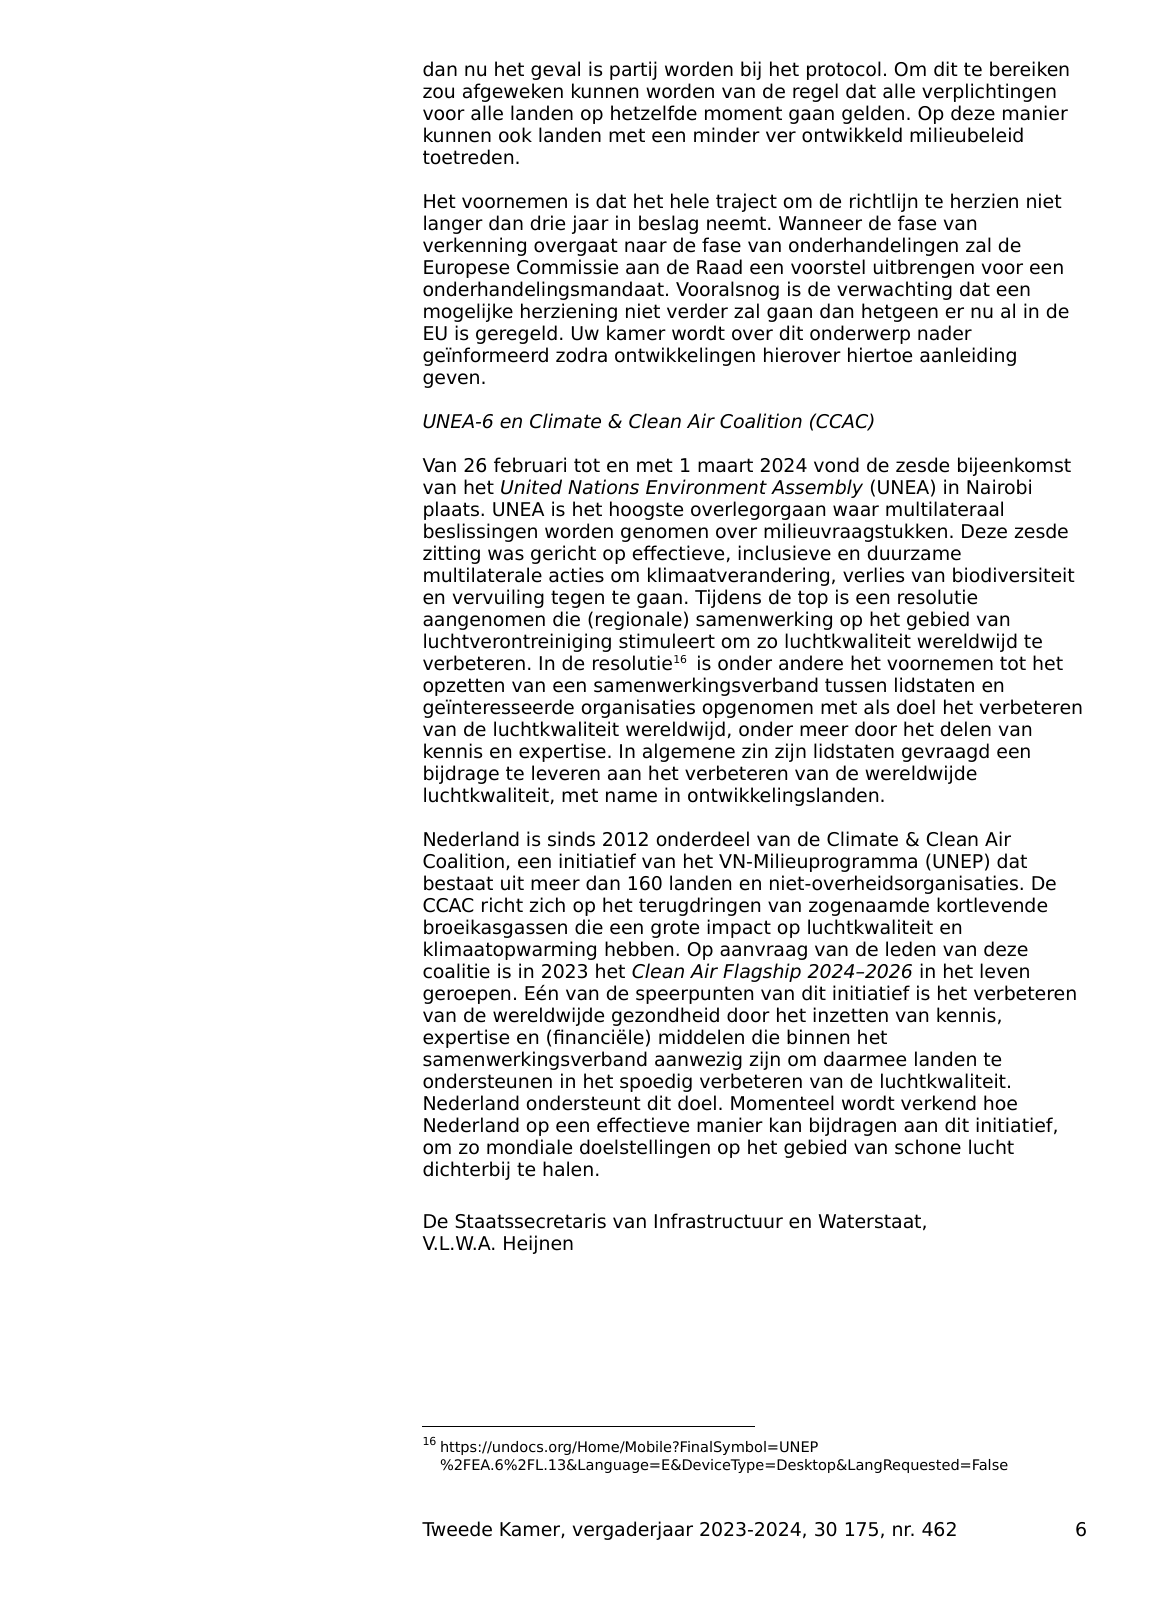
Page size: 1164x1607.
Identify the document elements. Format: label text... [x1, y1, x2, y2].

text De Staatssecretaris van Infrastructuur en Waterstaat, V.L.W.A. Heijnen [422, 1211, 1087, 1255]
text Van 26 februari tot en met 1 maart 2024 vond de zesde bijeenkomst van het United Nations Environment Assembly (UNEA) in Nairobi plaats. UNEA is het hoogste overlegorgaan waar multilateraal beslissingen worden genomen over milieuvraagstukken. Deze zesde zitting was gericht op effectieve, inclusieve en duurzame multilaterale acties om klimaatverandering, verlies van biodiversiteit en vervuiling tegen te gaan. Tijdens de top is een resolutie aangenomen die (regionale) samenwerking op het gebied van luchtverontreiniging stimuleert om zo luchtkwaliteit wereldwijd te verbeteren. In de resolutie is onder andere het voornemen tot het opzetten van een samenwerkingsverband tussen lidstaten en geïnteresseerde organisaties opgenomen met als doel het verbeteren van de luchtkwaliteit wereldwijd, onder meer door het delen van kennis en expertise. In algemene zin zijn lidstaten gevraagd een bijdrage te leveren aan het verbeteren van de wereldwijde luchtkwaliteit, met name in ontwikkelingslanden. [422, 455, 1087, 807]
text Het voornemen is dat het hele traject om de richtlijn te herzien niet langer dan drie jaar in beslag neemt. Wanneer de fase van verkenning overgaat naar de fase van onderhandelingen zal de Europese Commissie aan de Raad een voorstel uitbrengen voor een onderhandelingsmandaat. Vooralsnog is de verwachting dat een mogelijke herziening niet verder zal gaan dan hetgeen er nu al in de EU is geregeld. Uw kamer wordt over dit onderwerp nader geïnformeerd zodra ontwikkelingen hierover hiertoe aanleiding geven. [422, 191, 1087, 389]
text dan nu het geval is partij worden bij het protocol. Om dit te bereiken zou afgeweken kunnen worden van de regel dat alle verplichtingen voor alle landen op hetzelfde moment gaan gelden. Op deze manier kunnen ook landen met een minder ver ontwikkeld milieubeleid toetreden. [422, 59, 1087, 169]
subtitle UNEA-6 en Climate & Clean Air Coalition (CCAC) [422, 411, 1087, 433]
text Nederland is sinds 2012 onderdeel van de Climate & Clean Air Coalition, een initiatief van het VN-Milieuprogramma (UNEP) dat bestaat uit meer dan 160 landen en niet-overheidsorganisaties. De CCAC richt zich op het terugdringen van zogenaamde kortlevende broeikasgassen die een grote impact op luchtkwaliteit en klimaatopwarming hebben. Op aanvraag van de leden van deze coalitie is in 2023 het Clean Air Flagship 2024–2026 in het leven geroepen. Eén van de speerpunten van dit initiatief is het verbeteren van de wereldwijde gezondheid door het inzetten van kennis, expertise en (financiële) middelen die binnen het samenwerkingsverband aanwezig zijn om daarmee landen te ondersteunen in het spoedig verbeteren van de luchtkwaliteit. Nederland ondersteunt dit doel. Momenteel wordt verkend hoe Nederland op een effectieve manier kan bijdragen aan dit initiatief, om zo mondiale doelstellingen op het gebied van schone lucht dichterbij te halen. [422, 829, 1087, 1181]
text https://undocs.org/Home/Mobile?FinalSymbol=UNEP%2FEA.6%2FL.13&Language=E&DeviceType=Desktop&LangRequested=False [422, 1435, 1087, 1474]
